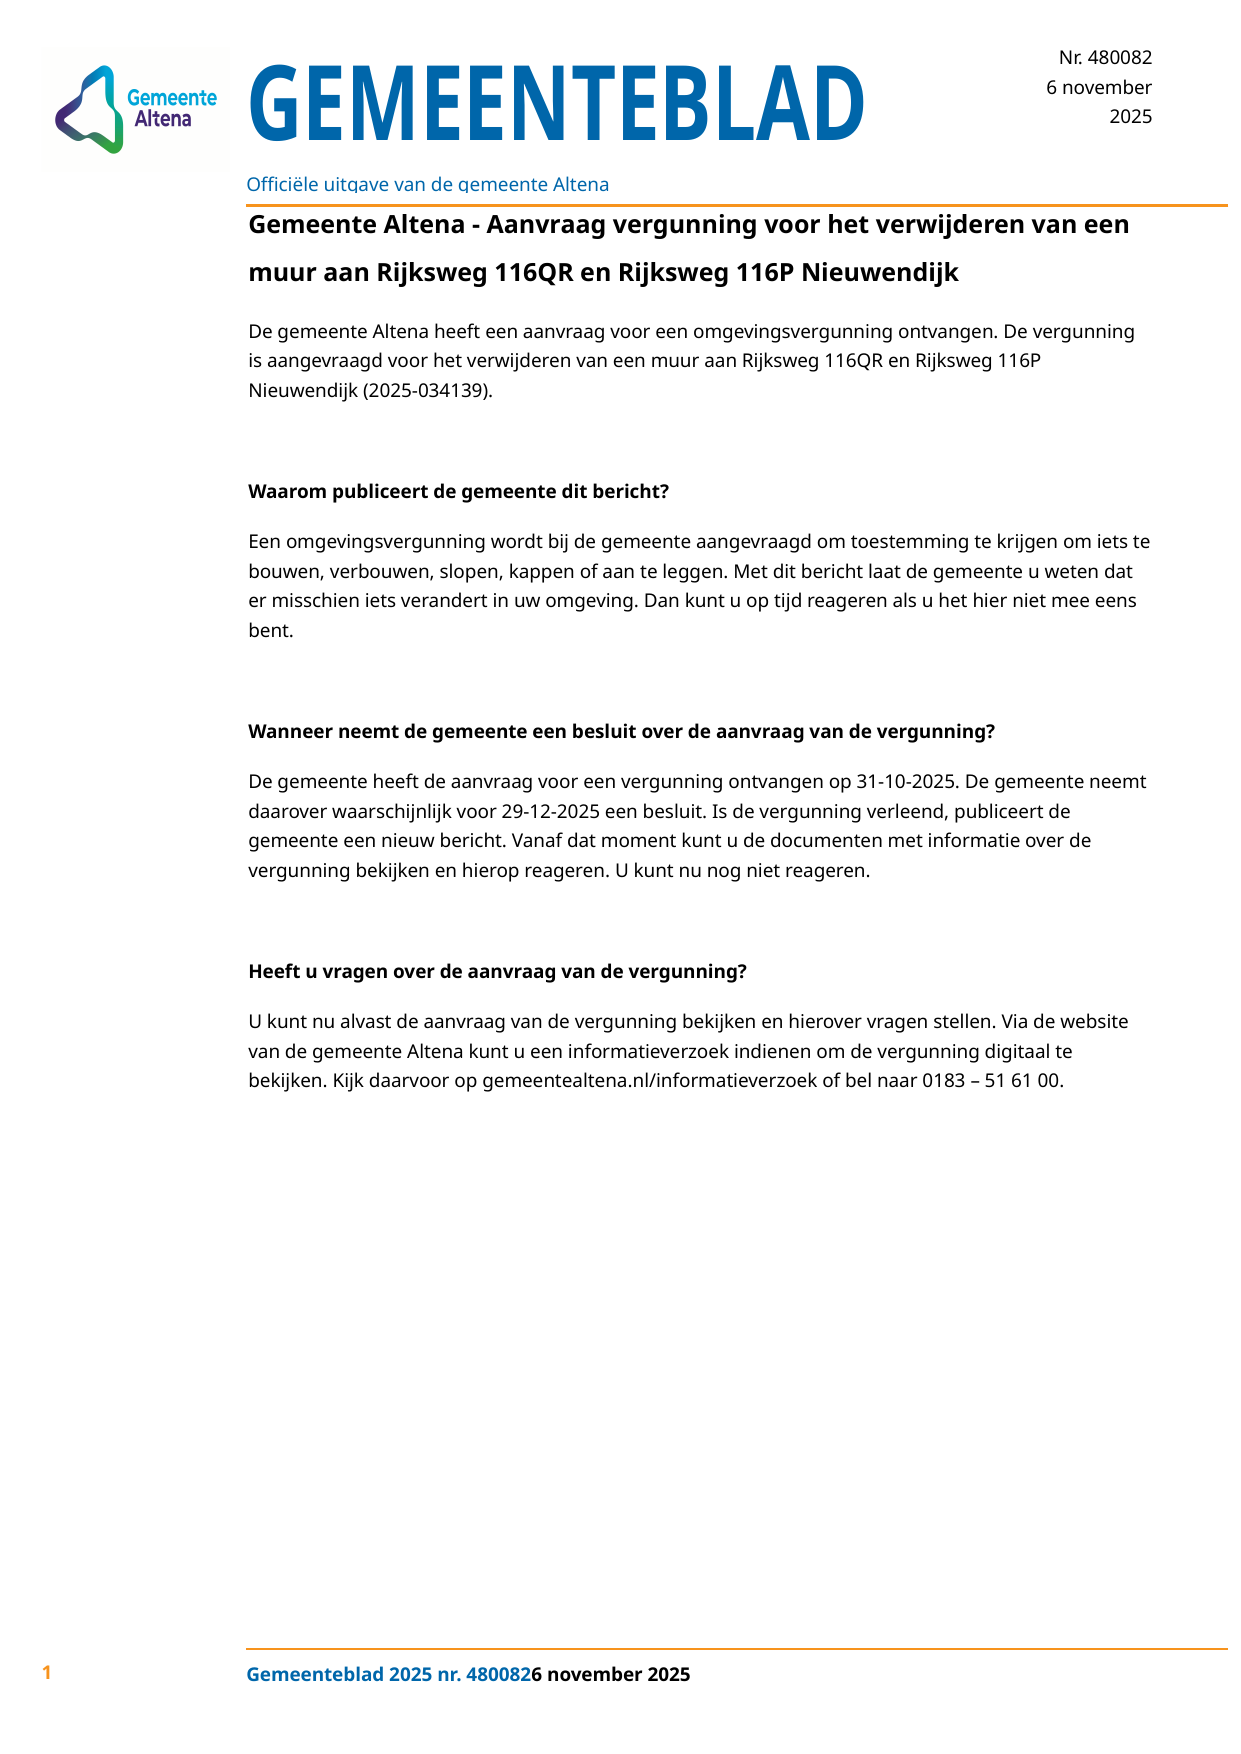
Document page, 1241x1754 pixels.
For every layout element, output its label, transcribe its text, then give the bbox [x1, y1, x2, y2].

text De gemeente Altena heeft een aanvraag voor een omgevingsvergunning ontvangen. De vergunning is aangevraagd voor het verwijderen van een muur aan Rijksweg 116QR en Rijksweg 116P Nieuwendijk (2025-034139). [248, 318, 1152, 403]
text Wanneer neemt de gemeente een besluit over de aanvraag van de vergunning? [248, 718, 1152, 744]
text U kunt nu alvast de aanvraag van de vergunning bekijken en hierover vragen stellen. Via de website van de gemeente Altena kunt u een informatieverzoek indienen om de vergunning digitaal te bekijken. Kijk daarvoor op gemeentealtena.nl/informatieverzoek of bel naar 0183 – 51 61 00. [248, 1008, 1152, 1093]
text De gemeente heeft de aanvraag voor een vergunning ontvangen op 31-10-2025. De gemeente neemt daarover waarschijnlijk voor 29-12-2025 een besluit. Is de vergunning verleend, publiceert de gemeente een nieuw bericht. Vanaf dat moment kunt u de documenten met informatie over de vergunning bekijken en hierop reageren. U kunt nu nog niet reageren. [248, 768, 1152, 883]
text Een omgevingsvergunning wordt bij de gemeente aangevraagd om toestemming te krijgen om iets te bouwen, verbouwen, slopen, kappen of aan te leggen. Met dit bericht laat de gemeente u weten dat er misschien iets verandert in uw omgeving. Dan kunt u op tijd reageren als u het hier niet mee eens bent. [248, 528, 1152, 643]
picture [41, 47, 231, 172]
text Gemeente Altena - Aanvraag vergunning voor het verwijderen van een muur aan Rijksweg 116QR en Rijksweg 116P Nieuwendijk [248, 207, 1152, 288]
text Heeft u vragen over de aanvraag van de vergunning? [248, 958, 1152, 984]
text Waarom publiceert de gemeente dit bericht? [248, 478, 1152, 504]
